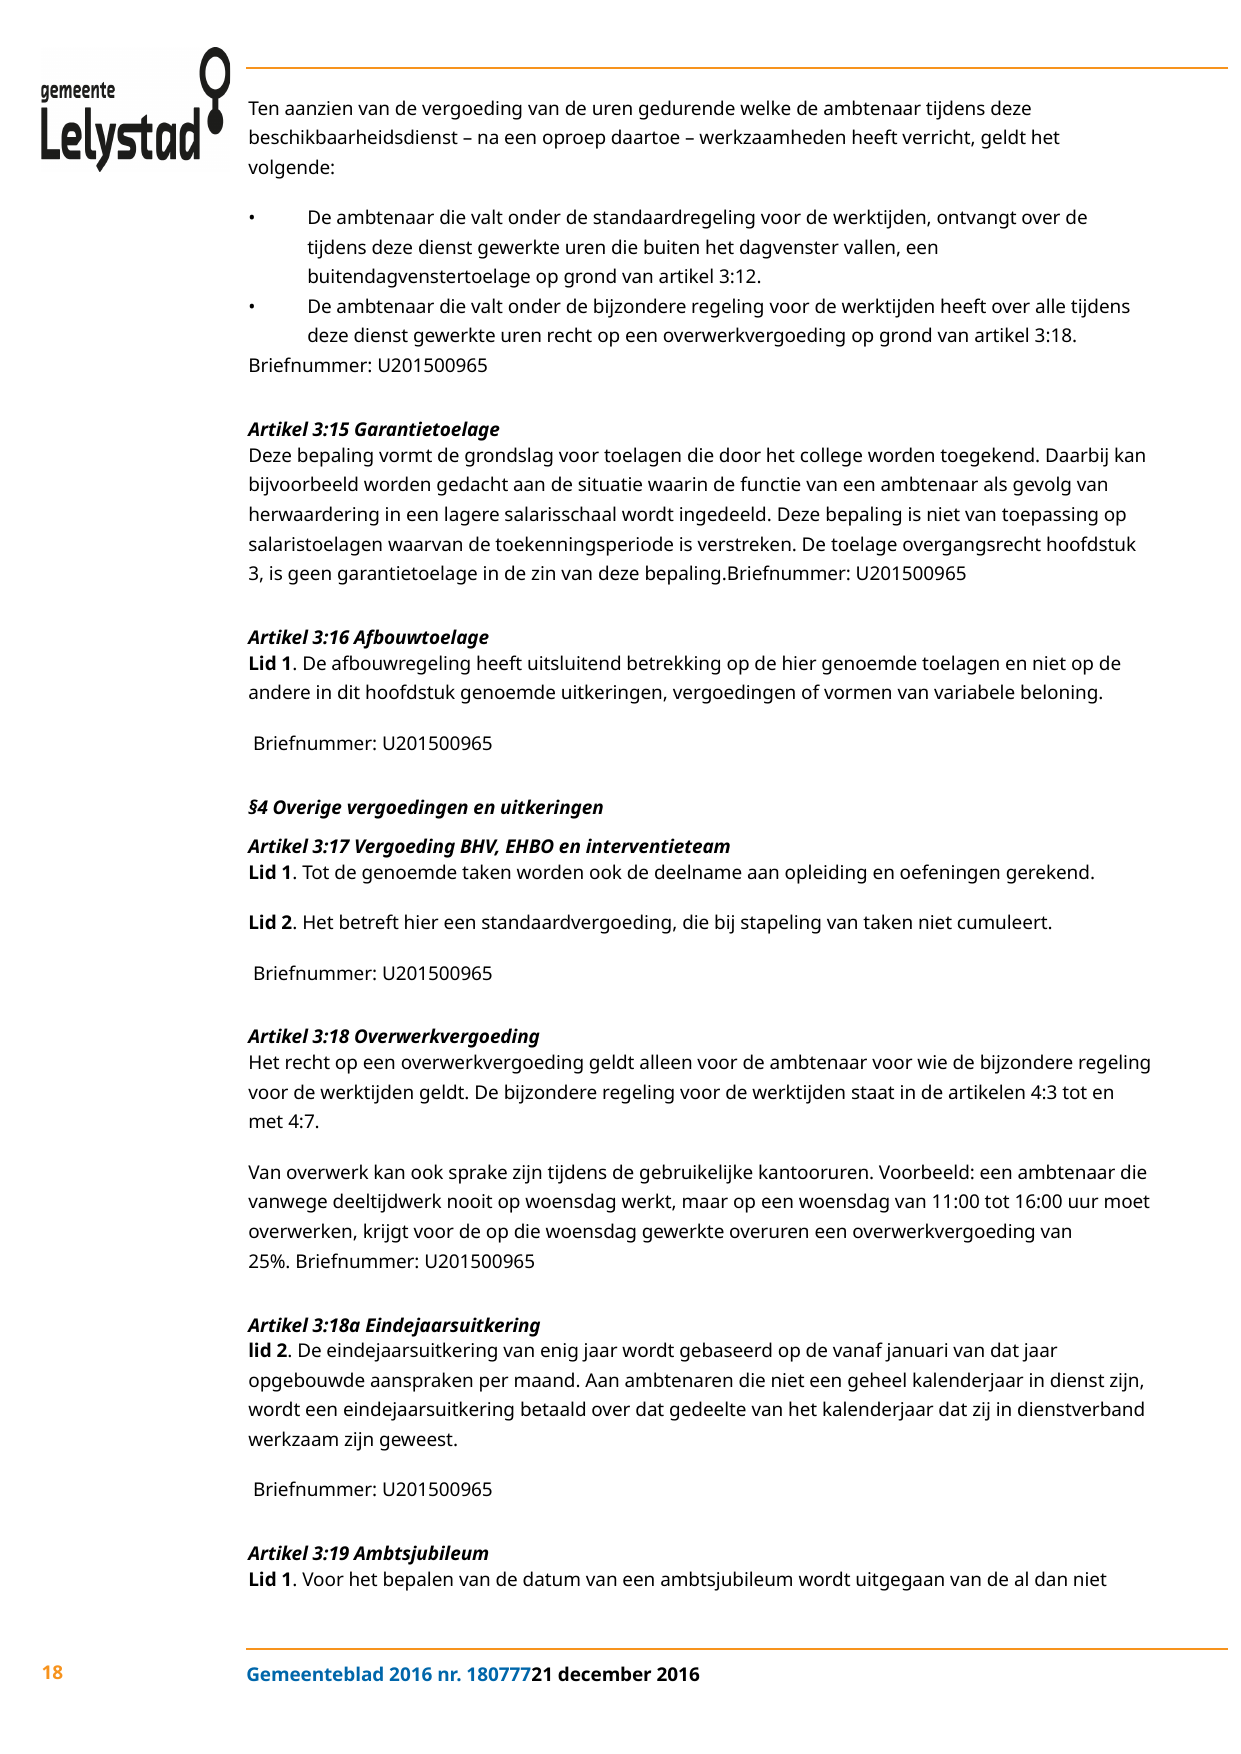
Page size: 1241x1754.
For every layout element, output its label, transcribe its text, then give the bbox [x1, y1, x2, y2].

text Artikel 3:16 Afbouwtoelage [248, 624, 1152, 650]
text Het recht op een overwerkvergoeding geldt alleen voor de ambtenaar voor wie de bijzondere regeling voor de werktijden geldt. De bijzondere regeling voor de werktijden staat in de artikelen 4:3 tot en met 4:7. [248, 1049, 1152, 1134]
text Briefnummer: U201500965 [248, 730, 1152, 756]
text lid 2. De eindejaarsuitkering van enig jaar wordt gebaseerd op de vanaf januari van dat jaar opgebouwde aanspraken per maand. Aan ambtenaren die niet een geheel kalenderjaar in dienst zijn, wordt een eindejaarsuitkering betaald over dat gedeelte van het kalenderjaar dat zij in dienstverband werkzaam zijn geweest. [248, 1337, 1152, 1452]
text §4 Overige vergoedingen en uitkeringen [248, 794, 1152, 820]
text Artikel 3:18 Overwerkvergoeding [248, 1024, 1152, 1049]
text Lid 1. Tot de genoemde taken worden ook de deelname aan opleiding en oefeningen gerekend. [248, 859, 1152, 885]
text Artikel 3:19 Ambtsjubileum [248, 1541, 1152, 1566]
text Briefnummer: U201500965 [248, 352, 1152, 378]
text Briefnummer: U201500965 [248, 960, 1152, 986]
list De ambtenaar die valt onder de bijzondere regeling voor de werktijden heeft over alle tijdens deze dienst gewerkte uren recht op een overwerkvergoeding op grond van artikel 3:18. [248, 293, 1152, 348]
text Lid 1. Voor het bepalen van de datum van een ambtsjubileum wordt uitgegaan van de al dan niet [248, 1566, 1152, 1592]
text Ten aanzien van de vergoeding van de uren gedurende welke de ambtenaar tijdens deze beschikbaarheidsdienst – na een oproep daartoe – werkzaamheden heeft verricht, geldt het volgende: [248, 95, 1152, 180]
text Deze bepaling vormt de grondslag voor toelagen die door het college worden toegekend. Daarbij kan bijvoorbeeld worden gedacht aan de situatie waarin de functie van een ambtenaar als gevolg van herwaardering in een lagere salarisschaal wordt ingedeeld. Deze bepaling is niet van toepassing op salaristoelagen waarvan de toekenningsperiode is verstreken. De toelage overgangsrecht hoofdstuk 3, is geen garantietoelage in de zin van deze bepaling.Briefnummer: U201500965 [248, 442, 1152, 586]
picture [41, 47, 231, 172]
text Van overwerk kan ook sprake zijn tijdens de gebruikelijke kantooruren. Voorbeeld: een ambtenaar die vanwege deeltijdwerk nooit op woensdag werkt, maar op een woensdag van 11:00 tot 16:00 uur moet overwerken, krijgt voor de op die woensdag gewerkte overuren een overwerkvergoeding van 25%. Briefnummer: U201500965 [248, 1159, 1152, 1273]
text Lid 1. De afbouwregeling heeft uitsluitend betrekking op de hier genoemde toelagen en niet op de andere in dit hoofdstuk genoemde uitkeringen, vergoedingen of vormen van variabele beloning. [248, 650, 1152, 705]
text Artikel 3:18a Eindejaarsuitkering [248, 1312, 1152, 1337]
text Lid 2. Het betreft hier een standaardvergoeding, die bij stapeling van taken niet cumuleert. [248, 909, 1152, 935]
text Artikel 3:15 Garantietoelage [248, 416, 1152, 442]
text Briefnummer: U201500965 [248, 1477, 1152, 1502]
text Artikel 3:17 Vergoeding BHV, EHBO en interventieteam [248, 833, 1152, 859]
list De ambtenaar die valt onder de standaardregeling voor de werktijden, ontvangt over de tijdens deze dienst gewerkte uren die buiten het dagvenster vallen, een buitendagvenstertoelage op grond van artikel 3:12. [248, 204, 1152, 289]
